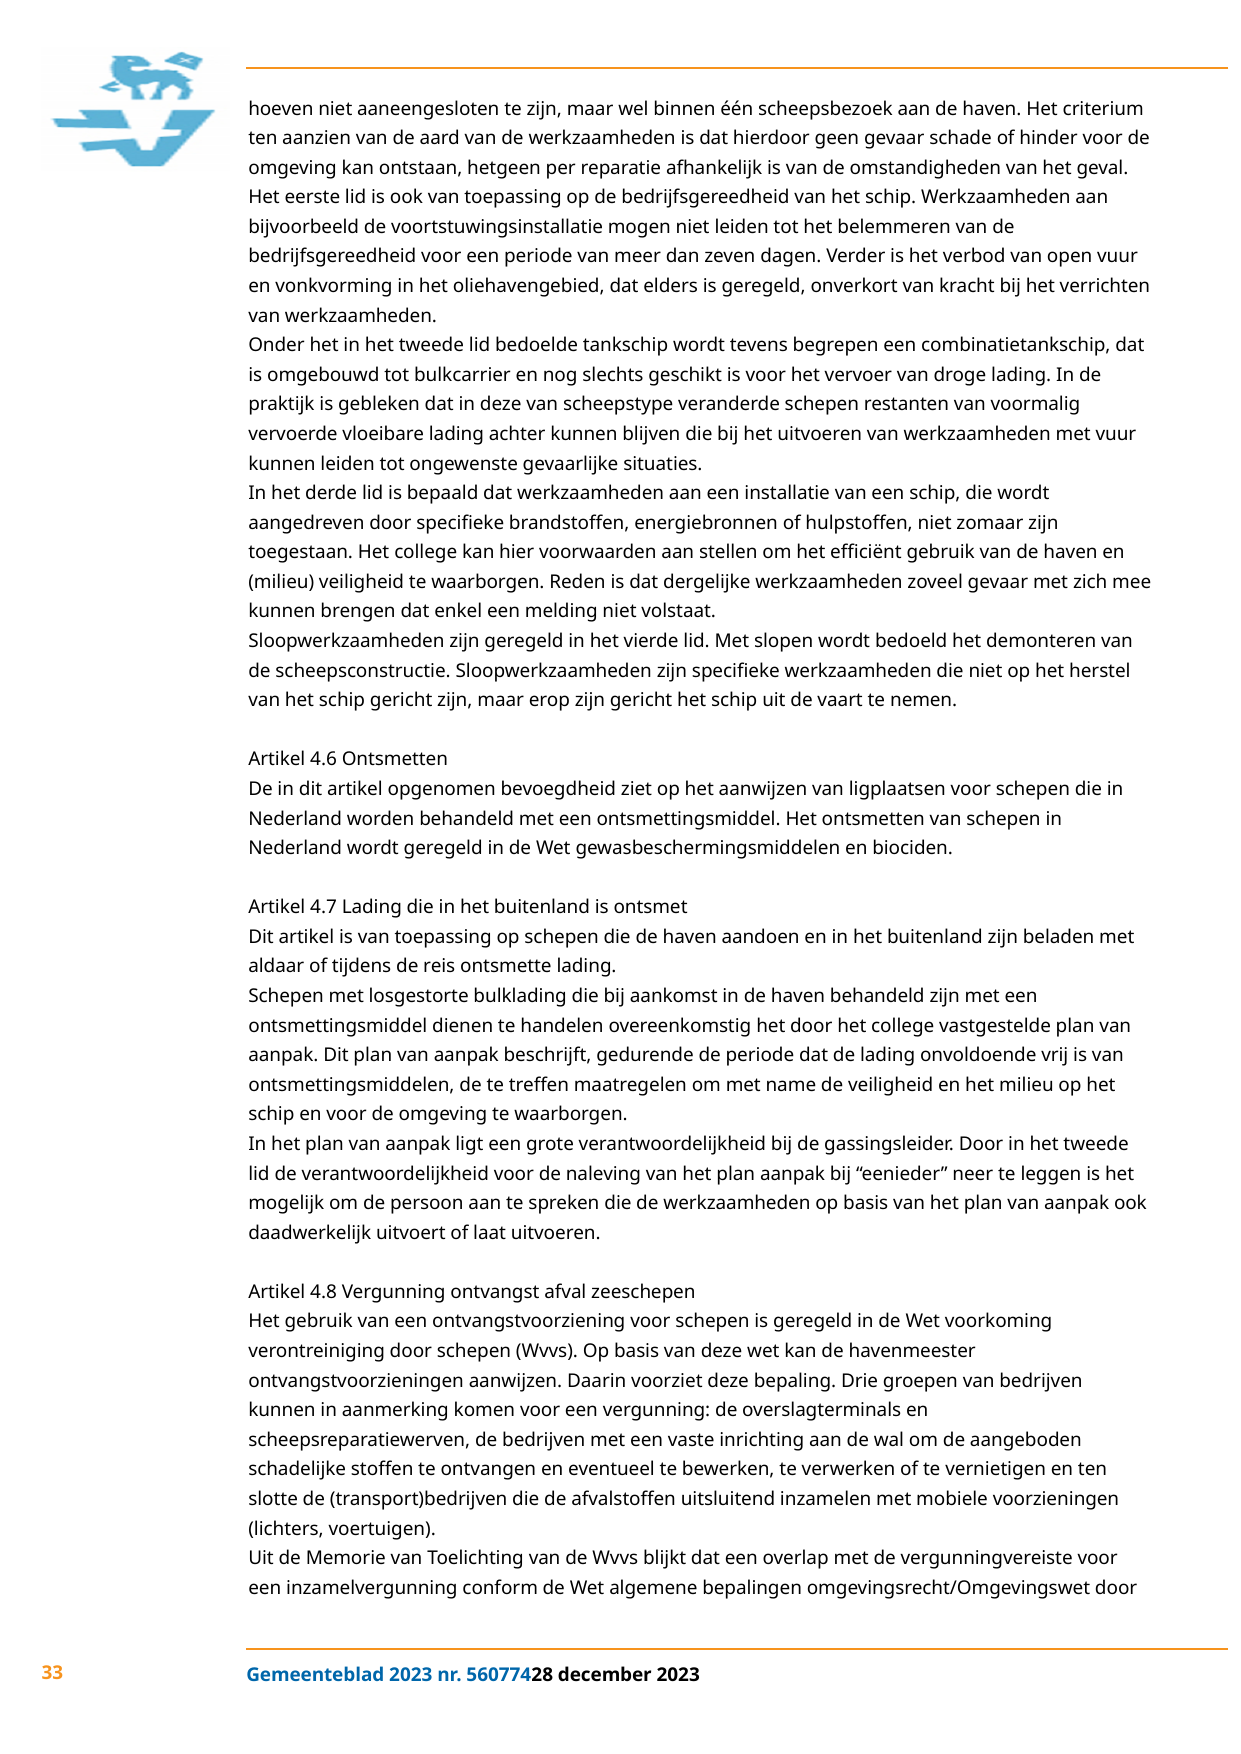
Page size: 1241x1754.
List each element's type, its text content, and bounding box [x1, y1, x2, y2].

text Het gebruik van een ontvangstvoorziening voor schepen is geregeld in de Wet voorkoming verontreiniging door schepen (Wvvs). Op basis van deze wet kan de havenmeester ontvangstvoorzieningen aanwijzen. Daarin voorziet deze bepaling. Drie groepen van bedrijven kunnen in aanmerking komen voor een vergunning: de overslagterminals en scheepsreparatiewerven, de bedrijven met een vaste inrichting aan de wal om de aangeboden schadelijke stoffen te ontvangen en eventueel te bewerken, te verwerken of te vernietigen en ten slotte de (transport)bedrijven die de afvalstoffen uitsluitend inzamelen met mobiele voorzieningen (lichters, voertuigen). [248, 1308, 1152, 1541]
text Sloopwerkzaamheden zijn geregeld in het vierde lid. Met slopen wordt bedoeld het demonteren van de scheepsconstructie. Sloopwerkzaamheden zijn specifieke werkzaamheden die niet op het herstel van het schip gericht zijn, maar erop zijn gericht het schip uit de vaart te nemen. [248, 627, 1152, 712]
text Artikel 4.7 Lading die in het buitenland is ontsmet [248, 893, 1152, 919]
text Artikel 4.8 Vergunning ontvangst afval zeeschepen [248, 1278, 1152, 1304]
text Onder het in het tweede lid bedoelde tankschip wordt tevens begrepen een combinatietankschip, dat is omgebouwd tot bulkcarrier en nog slechts geschikt is voor het vervoer van droge lading. In de praktijk is gebleken dat in deze van scheepstype veranderde schepen restanten van voormalig vervoerde vloeibare lading achter kunnen blijven die bij het uitvoeren van werkzaamheden met vuur kunnen leiden tot ongewenste gevaarlijke situaties. [248, 331, 1152, 476]
text De in dit artikel opgenomen bevoegdheid ziet op het aanwijzen van ligplaatsen voor schepen die in Nederland worden behandeld met een ontsmettingsmiddel. Het ontsmetten van schepen in Nederland wordt geregeld in de Wet gewasbeschermingsmiddelen en biociden. [248, 775, 1152, 860]
text Dit artikel is van toepassing op schepen die de haven aandoen en in het buitenland zijn beladen met aldaar of tijdens de reis ontsmette lading. [248, 923, 1152, 978]
text Schepen met losgestorte bulklading die bij aankomst in de haven behandeld zijn met een ontsmettingsmiddel dienen te handelen overeenkomstig het door het college vastgestelde plan van aanpak. Dit plan van aanpak beschrijft, gedurende de periode dat de lading onvoldoende vrij is van ontsmettingsmiddelen, de te treffen maatregelen om met name de veiligheid en het milieu op het schip en voor de omgeving te waarborgen. [248, 982, 1152, 1126]
text Artikel 4.6 Ontsmetten [248, 746, 1152, 771]
text In het plan van aanpak ligt een grote verantwoordelijkheid bij de gassingsleider. Door in het tweede lid de verantwoordelijkheid voor de naleving van het plan aanpak bij “eenieder” neer te leggen is het mogelijk om de persoon aan te spreken die de werkzaamheden op basis van het plan van aanpak ook daadwerkelijk uitvoert of laat uitvoeren. [248, 1130, 1152, 1245]
picture [41, 47, 231, 172]
text hoeven niet aaneengesloten te zijn, maar wel binnen één scheepsbezoek aan de haven. Het criterium ten aanzien van de aard van de werkzaamheden is dat hierdoor geen gevaar schade of hinder voor de omgeving kan ontstaan, hetgeen per reparatie afhankelijk is van de omstandigheden van het geval. [248, 95, 1152, 180]
text In het derde lid is bepaald dat werkzaamheden aan een installatie van een schip, die wordt aangedreven door specifieke brandstoffen, energiebronnen of hulpstoffen, niet zomaar zijn toegestaan. Het college kan hier voorwaarden aan stellen om het efficiënt gebruik van de haven en (milieu) veiligheid te waarborgen. Reden is dat dergelijke werkzaamheden zoveel gevaar met zich mee kunnen brengen dat enkel een melding niet volstaat. [248, 479, 1152, 623]
text Het eerste lid is ook van toepassing op de bedrijfsgereedheid van het schip. Werkzaamheden aan bijvoorbeeld de voortstuwingsinstallatie mogen niet leiden tot het belemmeren van de bedrijfsgereedheid voor een periode van meer dan zeven dagen. Verder is het verbod van open vuur en vonkvorming in het oliehavengebied, dat elders is geregeld, onverkort van kracht bij het verrichten van werkzaamheden. [248, 183, 1152, 328]
text Uit de Memorie van Toelichting van de Wvvs blijkt dat een overlap met de vergunningvereiste voor een inzamelvergunning conform de Wet algemene bepalingen omgevingsrecht/Omgevingswet door [248, 1544, 1152, 1600]
